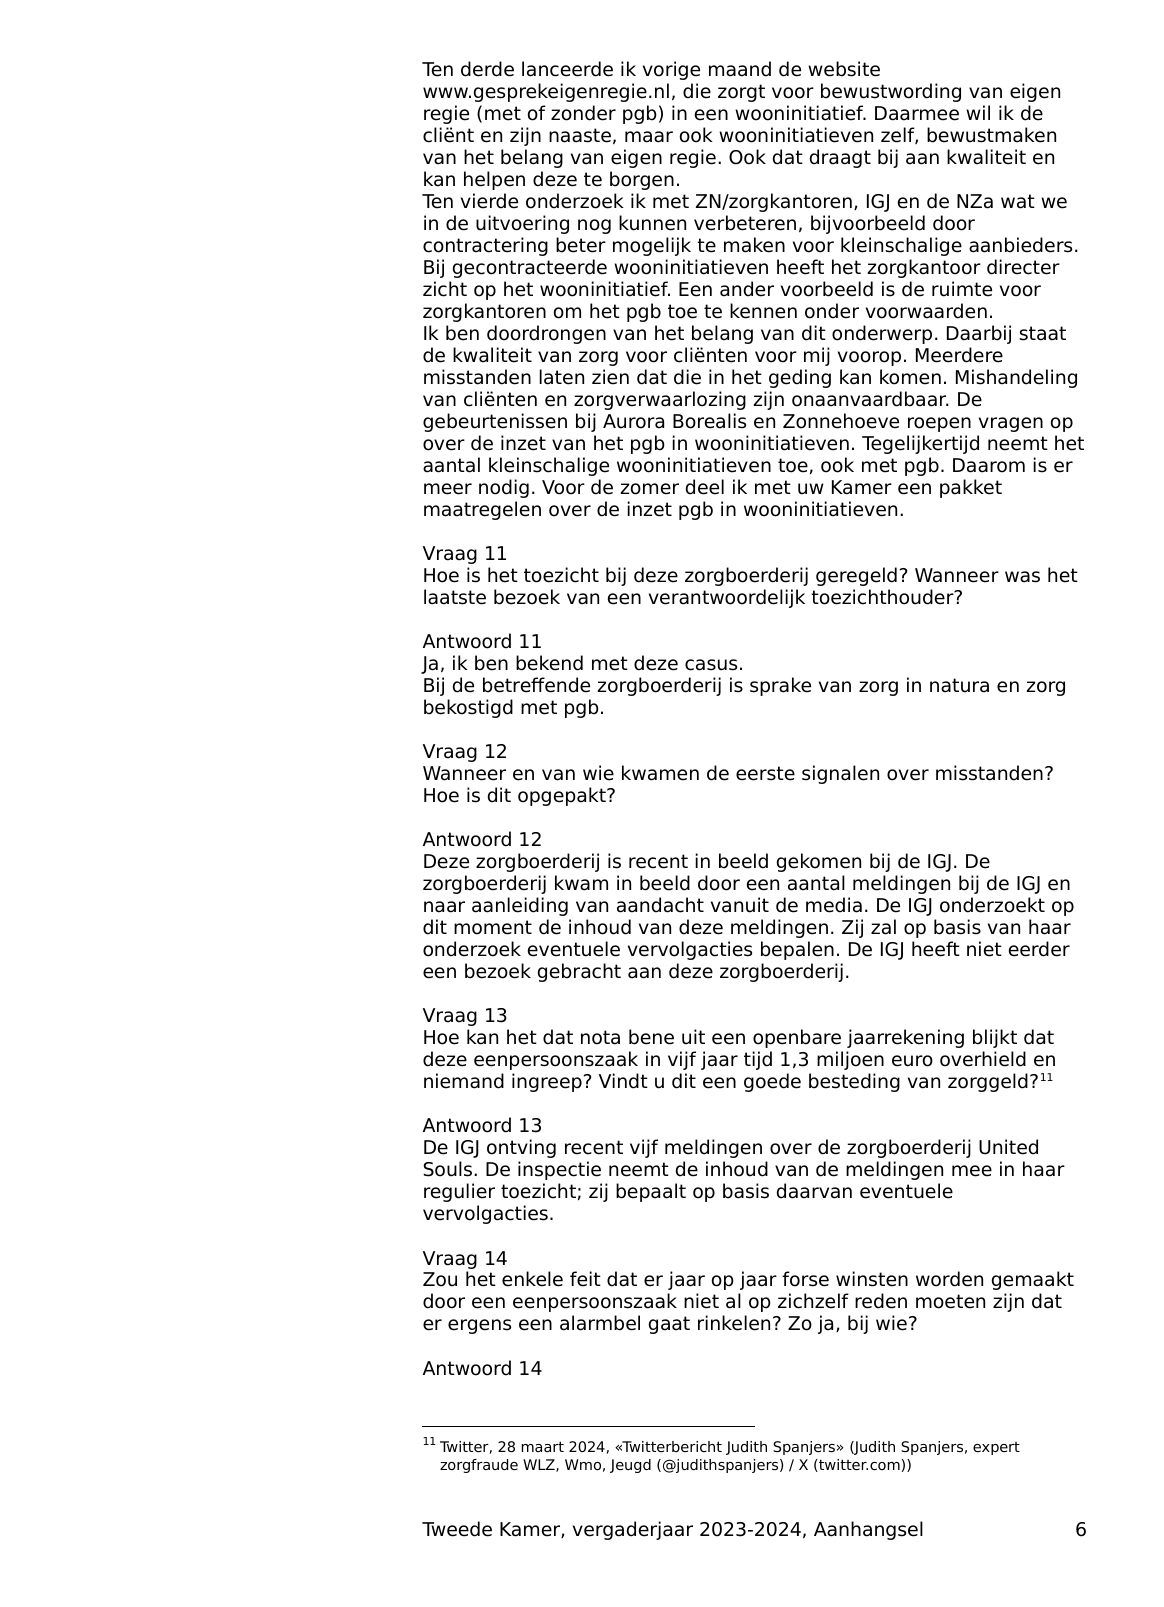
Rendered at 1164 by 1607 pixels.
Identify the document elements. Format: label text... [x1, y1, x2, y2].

text Vraag 11 [422, 543, 1087, 565]
text Antwoord 13 [422, 1115, 1087, 1137]
text Antwoord 12 [422, 829, 1087, 851]
text Ja, ik ben bekend met deze casus. [422, 653, 1087, 675]
text Deze zorgboerderij is recent in beeld gekomen bij de IGJ. De zorgboerderij kwam in beeld door een aantal meldingen bij de IGJ en naar aanleiding van aandacht vanuit de media. De IGJ onderzoekt op dit moment de inhoud van deze meldingen. Zij zal op basis van haar onderzoek eventuele vervolgacties bepalen. De IGJ heeft niet eerder een bezoek gebracht aan deze zorgboerderij. [422, 851, 1087, 983]
text Bij de betreffende zorgboerderij is sprake van zorg in natura en zorg bekostigd met pgb. [422, 675, 1087, 719]
text Vraag 13 [422, 1005, 1087, 1027]
text Ik ben doordrongen van het belang van dit onderwerp. Daarbij staat de kwaliteit van zorg voor cliënten voor mij voorop. Meerdere misstanden laten zien dat die in het geding kan komen. Mishandeling van cliënten en zorgverwaarlozing zijn onaanvaardbaar. De gebeurtenissen bij Aurora Borealis en Zonnehoeve roepen vragen op over de inzet van het pgb in wooninitiatieven. Tegelijkertijd neemt het aantal kleinschalige wooninitiatieven toe, ook met pgb. Daarom is er meer nodig. Voor de zomer deel ik met uw Kamer een pakket maatregelen over de inzet pgb in wooninitiatieven. [422, 323, 1087, 521]
text Wanneer en van wie kwamen de eerste signalen over misstanden? Hoe is dit opgepakt? [422, 763, 1087, 807]
text Vraag 14 [422, 1247, 1087, 1269]
text Twitter, 28 maart 2024, «Twitterbericht Judith Spanjers» (Judith Spanjers, expert zorgfraude WLZ, Wmo, Jeugd (@judithspanjers) / X (twitter.com)) [422, 1435, 1087, 1474]
text De IGJ ontving recent vijf meldingen over de zorgboerderij United Souls. De inspectie neemt de inhoud van de meldingen mee in haar regulier toezicht; zij bepaalt op basis daarvan eventuele vervolgacties. [422, 1137, 1087, 1225]
text Antwoord 11 [422, 631, 1087, 653]
text Hoe is het toezicht bij deze zorgboerderij geregeld? Wanneer was het laatste bezoek van een verantwoordelijk toezichthouder? [422, 565, 1087, 609]
text Zou het enkele feit dat er jaar op jaar forse winsten worden gemaakt door een eenpersoonszaak niet al op zichzelf reden moeten zijn dat er ergens een alarmbel gaat rinkelen? Zo ja, bij wie? [422, 1269, 1087, 1335]
text Ten vierde onderzoek ik met ZN/zorgkantoren, IGJ en de NZa wat we in de uitvoering nog kunnen verbeteren, bijvoorbeeld door contractering beter mogelijk te maken voor kleinschalige aanbieders. Bij gecontracteerde wooninitiatieven heeft het zorgkantoor directer zicht op het wooninitiatief. Een ander voorbeeld is de ruimte voor zorgkantoren om het pgb toe te kennen onder voorwaarden. [422, 191, 1087, 323]
text Hoe kan het dat nota bene uit een openbare jaarrekening blijkt dat deze eenpersoonszaak in vijf jaar tijd 1,3 miljoen euro overhield en niemand ingreep? Vindt u dit een goede besteding van zorggeld? [422, 1027, 1087, 1093]
text Vraag 12 [422, 741, 1087, 763]
text Ten derde lanceerde ik vorige maand de website www.gesprekeigenregie.nl, die zorgt voor bewustwording van eigen regie (met of zonder pgb) in een wooninitiatief. Daarmee wil ik de cliënt en zijn naaste, maar ook wooninitiatieven zelf, bewustmaken van het belang van eigen regie. Ook dat draagt bij aan kwaliteit en kan helpen deze te borgen. [422, 59, 1087, 191]
text Antwoord 14 [422, 1357, 1087, 1379]
